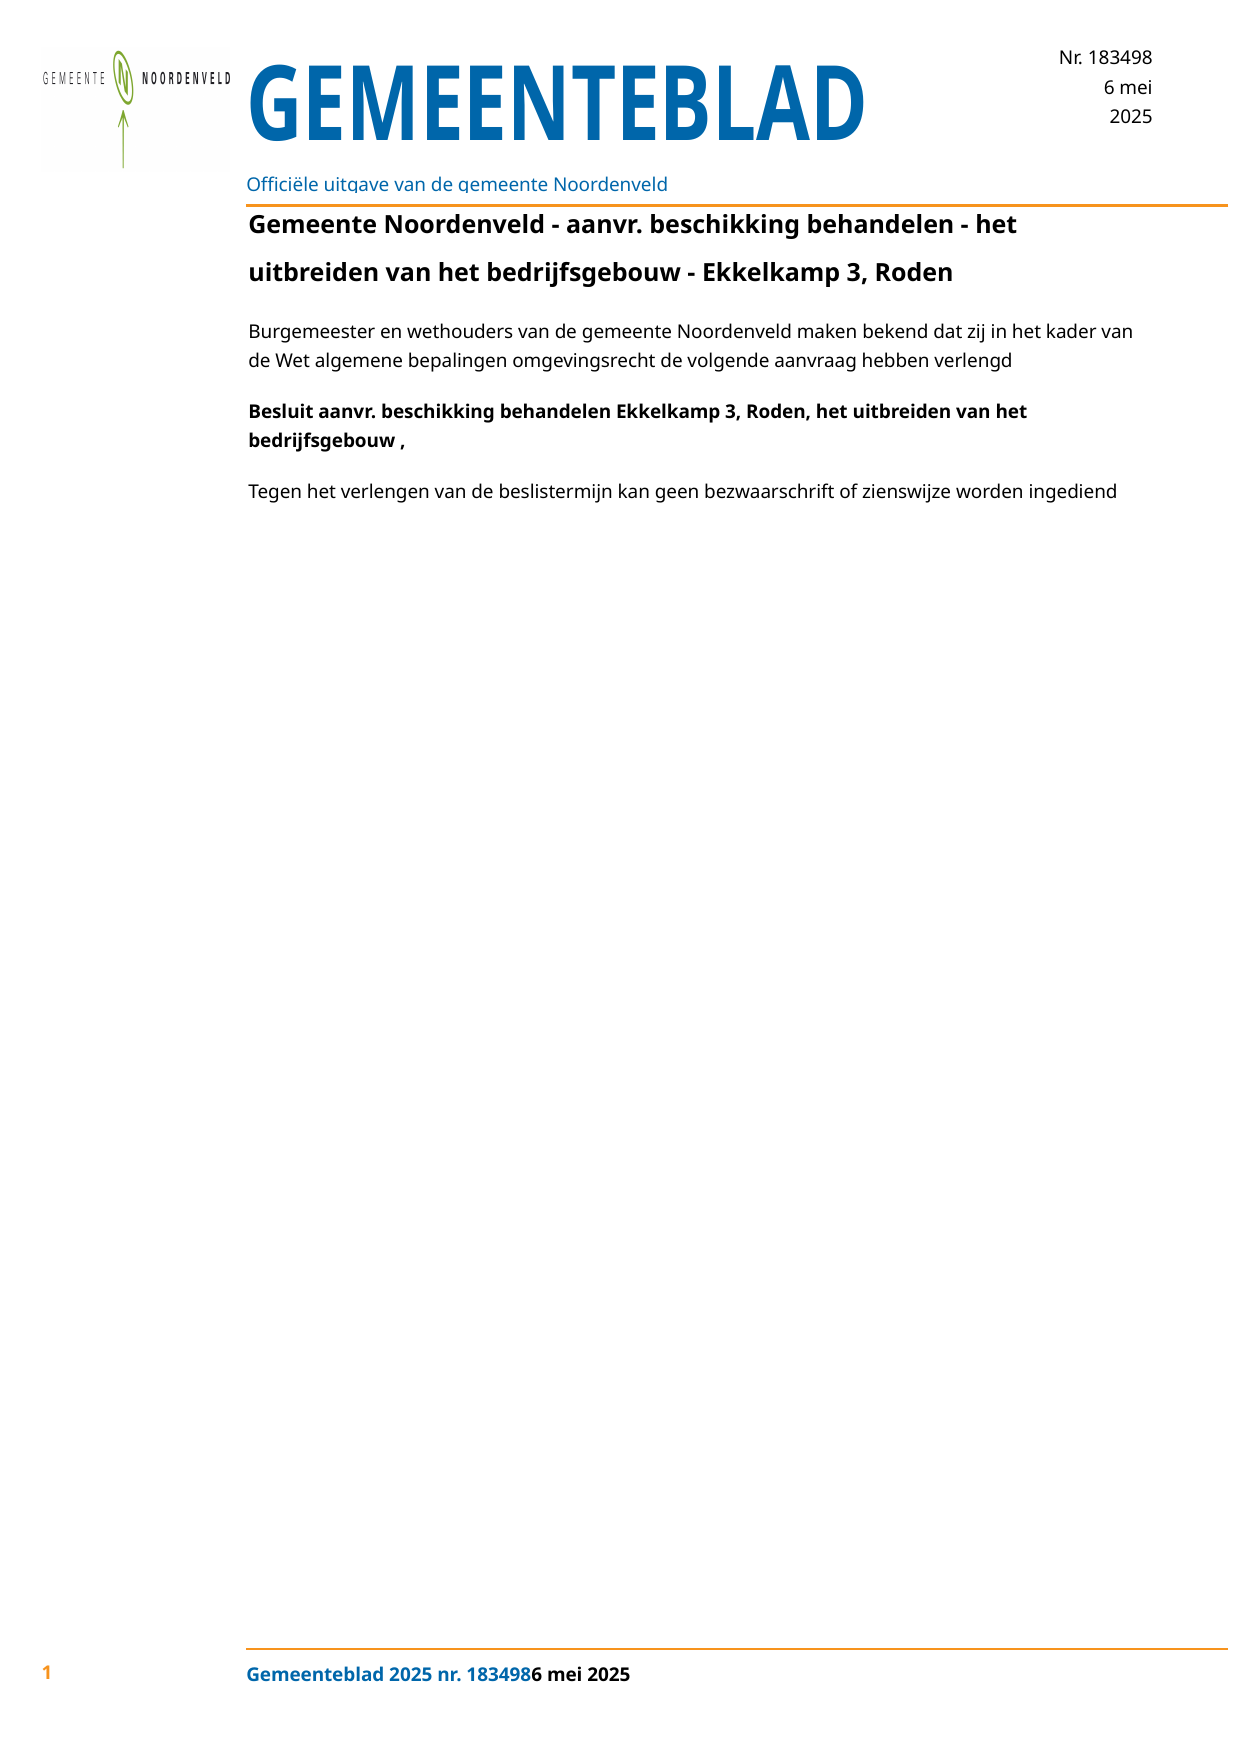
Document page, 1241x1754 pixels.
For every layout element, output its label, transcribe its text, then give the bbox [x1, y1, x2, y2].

text Burgemeester en wethouders van de gemeente Noordenveld maken bekend dat zij in het kader van de Wet algemene bepalingen omgevingsrecht de volgende aanvraag hebben verlengd [248, 318, 1152, 373]
text Besluit aanvr. beschikking behandelen Ekkelkamp 3, Roden, het uitbreiden van het bedrijfsgebouw , [248, 398, 1152, 453]
picture [41, 47, 231, 172]
text Gemeente Noordenveld - aanvr. beschikking behandelen - het uitbreiden van het bedrijfsgebouw - Ekkelkamp 3, Roden [248, 207, 1152, 288]
text Tegen het verlengen van de beslistermijn kan geen bezwaarschrift of zienswijze worden ingediend [248, 478, 1152, 504]
